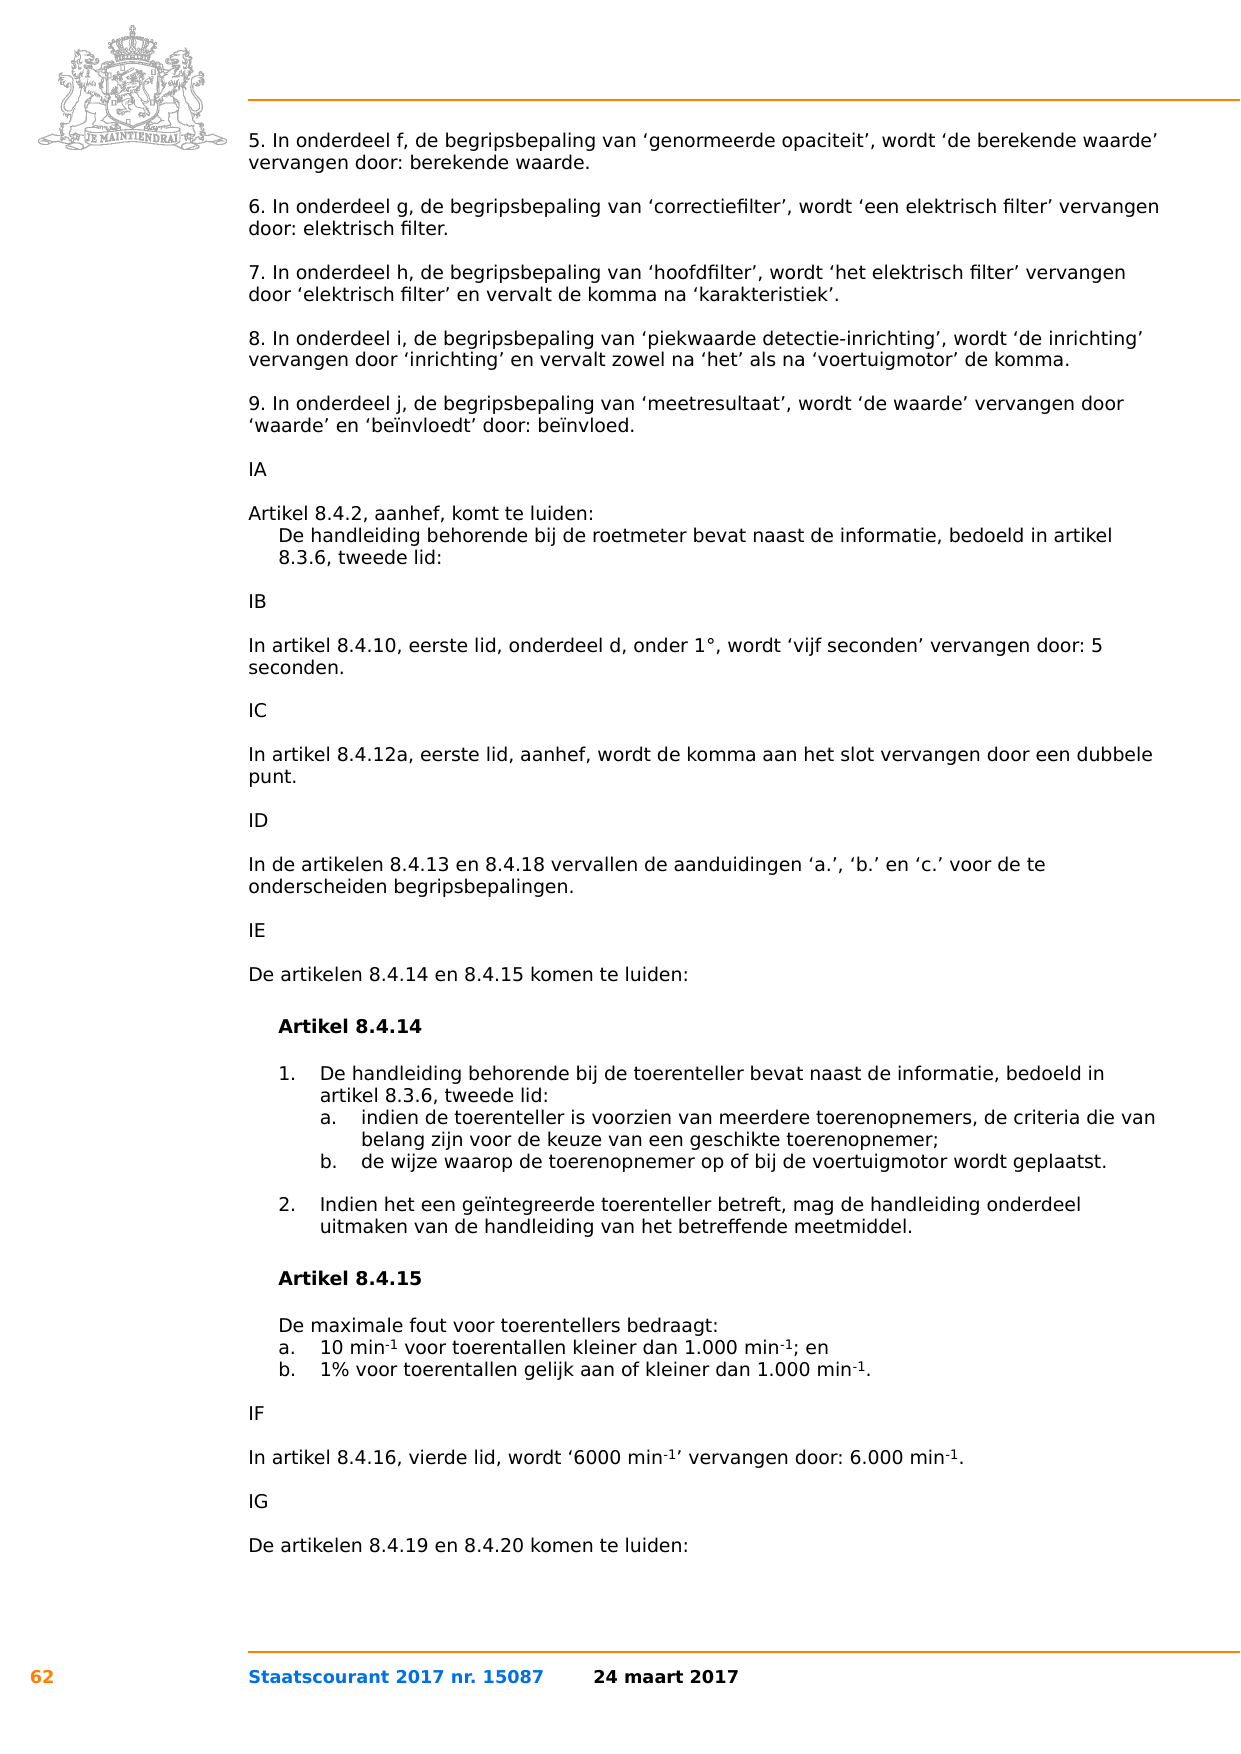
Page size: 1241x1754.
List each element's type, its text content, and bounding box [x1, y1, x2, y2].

text IG [248, 1491, 1163, 1513]
text IB [248, 591, 1163, 613]
text IE [248, 920, 1163, 942]
text Artikel 8.4.2, aanhef, komt te luiden: [248, 503, 1163, 525]
text a. indien de toerenteller is voorzien van meerdere toerenopnemers, de criteria die van belang zijn voor de keuze van een geschikte toerenopnemer; [319, 1107, 1163, 1151]
picture [38, 25, 227, 150]
text De maximale fout voor toerentellers bedraagt: [278, 1315, 1163, 1337]
text 6. In onderdeel g, de begripsbepaling van ‘correctiefilter’, wordt ‘een elektrisch filter’ vervangen door: elektrisch filter. [248, 196, 1163, 240]
text b. 1% voor toerentallen gelijk aan of kleiner dan 1.000 min-1. [278, 1359, 1163, 1381]
text In artikel 8.4.10, eerste lid, onderdeel d, onder 1°, wordt ‘vijf seconden’ vervangen door: 5 seconden. [248, 634, 1163, 678]
text 8. In onderdeel i, de begripsbepaling van ‘piekwaarde detectie-inrichting’, wordt ‘de inrichting’ vervangen door ‘inrichting’ en vervalt zowel na ‘het’ als na ‘voertuigmotor’ de komma. [248, 327, 1163, 371]
text De handleiding behorende bij de roetmeter bevat naast de informatie, bedoeld in artikel 8.3.6, tweede lid: [278, 525, 1163, 569]
text In artikel 8.4.16, vierde lid, wordt ‘6000 min-1’ vervangen door: 6.000 min-1. [248, 1447, 1163, 1469]
text De artikelen 8.4.14 en 8.4.15 komen te luiden: [248, 964, 1163, 986]
text 2. Indien het een geïntegreerde toerenteller betreft, mag de handleiding onderdeel uitmaken van de handleiding van het betreffende meetmiddel. [278, 1194, 1163, 1238]
text 1. De handleiding behorende bij de toerenteller bevat naast de informatie, bedoeld in artikel 8.3.6, tweede lid: [278, 1063, 1163, 1107]
text De artikelen 8.4.19 en 8.4.20 komen te luiden: [248, 1535, 1163, 1557]
text b. de wijze waarop de toerenopnemer op of bij de voertuigmotor wordt geplaatst. [319, 1151, 1163, 1172]
text 5. In onderdeel f, de begripsbepaling van ‘genormeerde opaciteit’, wordt ‘de berekende waarde’ vervangen door: berekende waarde. [248, 130, 1163, 174]
text 9. In onderdeel j, de begripsbepaling van ‘meetresultaat’, wordt ‘de waarde’ vervangen door ‘waarde’ en ‘beïnvloedt’ door: beïnvloed. [248, 393, 1163, 437]
subtitle Artikel 8.4.15 [278, 1268, 1163, 1290]
text IF [248, 1403, 1163, 1425]
text In de artikelen 8.4.13 en 8.4.18 vervallen de aanduidingen ‘a.’, ‘b.’ en ‘c.’ voor de te onderscheiden begripsbepalingen. [248, 854, 1163, 898]
text IC [248, 700, 1163, 722]
subtitle Artikel 8.4.14 [278, 1016, 1163, 1038]
text In artikel 8.4.12a, eerste lid, aanhef, wordt de komma aan het slot vervangen door een dubbele punt. [248, 744, 1163, 788]
text 7. In onderdeel h, de begripsbepaling van ‘hoofdfilter’, wordt ‘het elektrisch filter’ vervangen door ‘elektrisch filter’ en vervalt de komma na ‘karakteristiek’. [248, 262, 1163, 306]
text ID [248, 810, 1163, 832]
text a. 10 min-1 voor toerentallen kleiner dan 1.000 min-1; en [278, 1337, 1163, 1359]
text IA [248, 459, 1163, 481]
